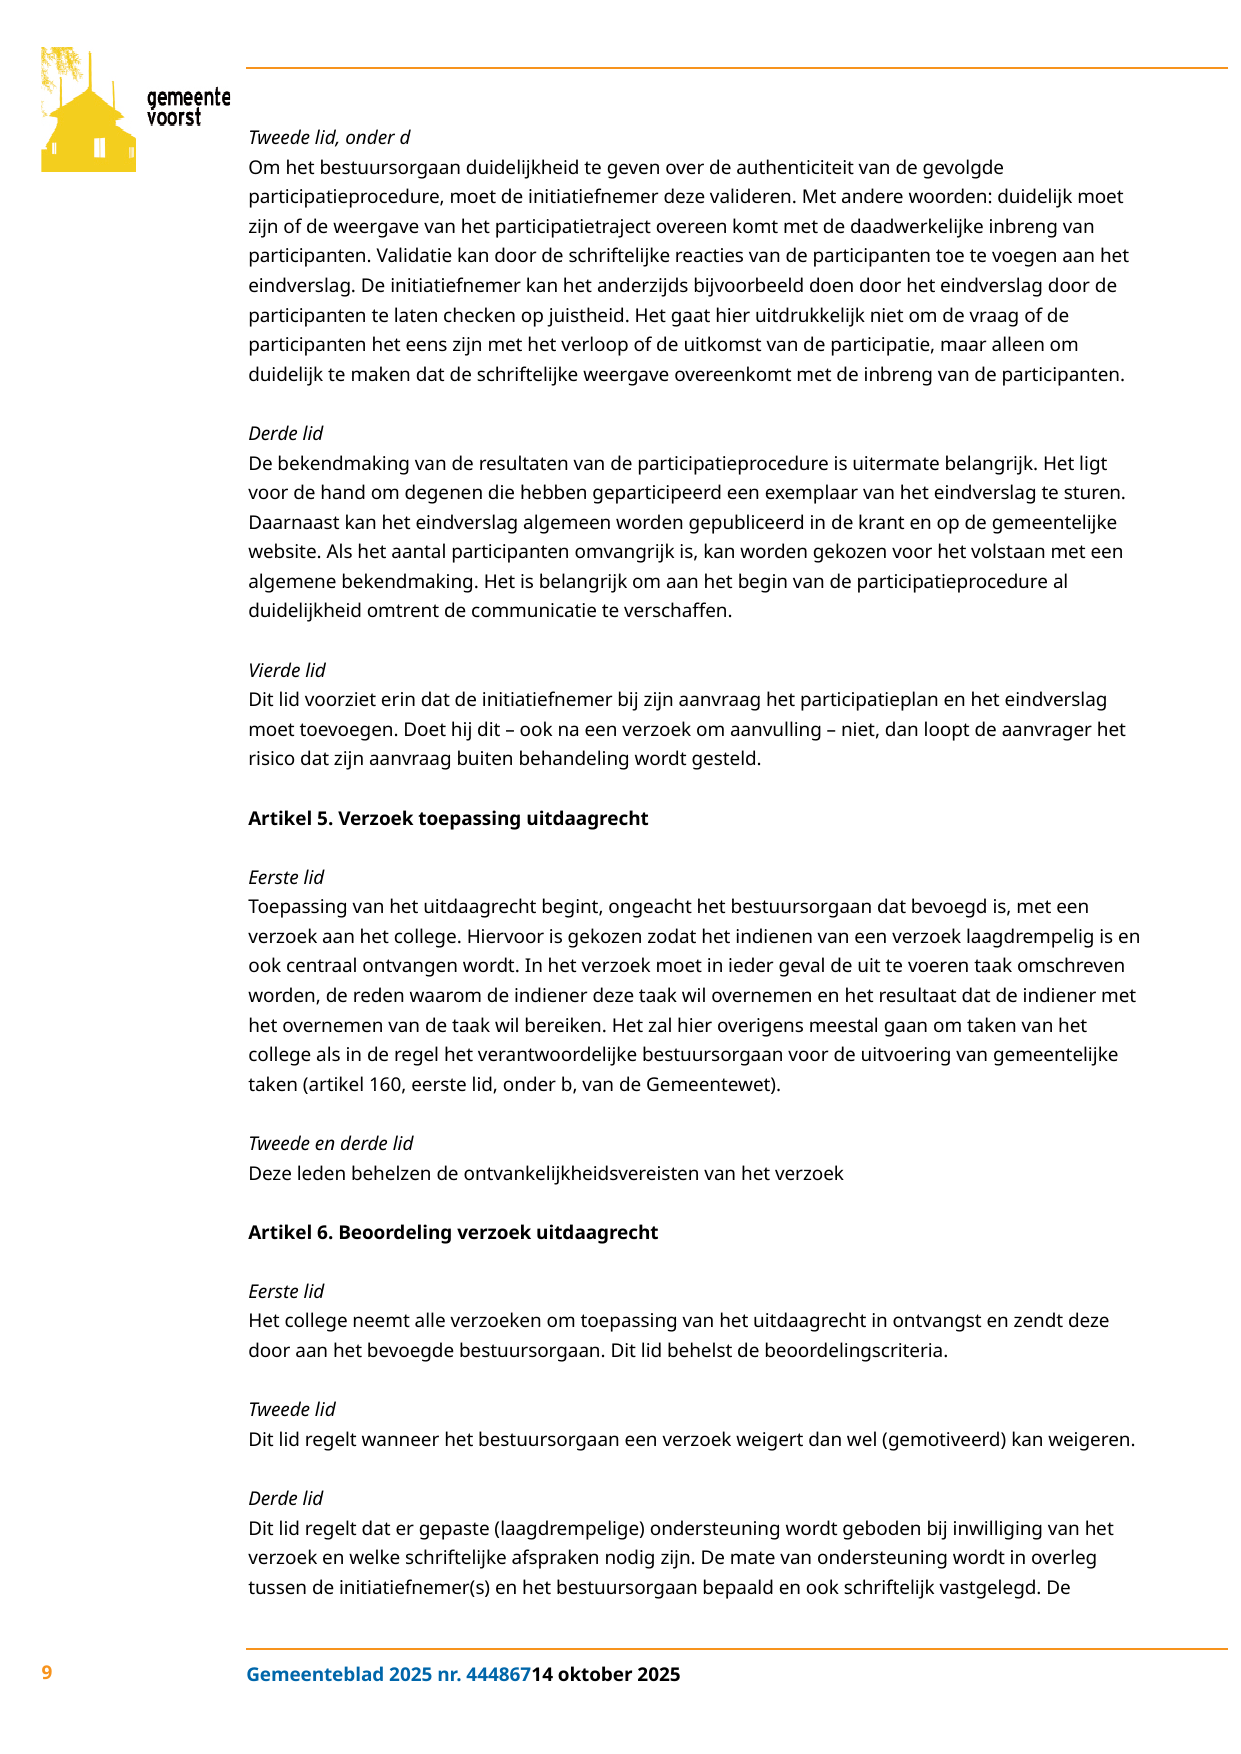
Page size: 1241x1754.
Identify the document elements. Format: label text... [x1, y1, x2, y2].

text De bekendmaking van de resultaten van de participatieprocedure is uitermate belangrijk. Het ligt voor de hand om degenen die hebben geparticipeerd een exemplaar van het eindverslag te sturen. Daarnaast kan het eindverslag algemeen worden gepubliceerd in de krant en op de gemeentelijke website. Als het aantal participanten omvangrijk is, kan worden gekozen voor het volstaan met een algemene bekendmaking. Het is belangrijk om aan het begin van de participatieprocedure al duidelijkheid omtrent de communicatie te verschaffen. [248, 450, 1152, 623]
text Derde lid [248, 420, 1152, 446]
text Eerste lid [248, 864, 1152, 890]
text Toepassing van het uitdaagrecht begint, ongeacht het bestuursorgaan dat bevoegd is, met een verzoek aan het college. Hiervoor is gekozen zodat het indienen van een verzoek laagdrempelig is en ook centraal ontvangen wordt. In het verzoek moet in ieder geval de uit te voeren taak omschreven worden, de reden waarom de indiener deze taak wil overnemen en het resultaat dat de indiener met het overnemen van de taak wil bereiken. Het zal hier overigens meestal gaan om taken van het college als in de regel het verantwoordelijke bestuursorgaan voor de uitvoering van gemeentelijke taken (artikel 160, eerste lid, onder b, van de Gemeentewet). [248, 893, 1152, 1097]
text Tweede en derde lid [248, 1130, 1152, 1156]
picture [41, 47, 231, 172]
text Eerste lid [248, 1278, 1152, 1304]
text Artikel 6. Beoordeling verzoek uitdaagrecht [248, 1219, 1152, 1245]
text Dit lid voorziet erin dat de initiatiefnemer bij zijn aanvraag het participatieplan en het eindverslag moet toevoegen. Doet hij dit – ook na een verzoek om aanvulling – niet, dan loopt de aanvrager het risico dat zijn aanvraag buiten behandeling wordt gesteld. [248, 686, 1152, 771]
text Dit lid regelt wanneer het bestuursorgaan een verzoek weigert dan wel (gemotiveerd) kan weigeren. [248, 1426, 1152, 1452]
text Deze leden behelzen de ontvankelijkheidsvereisten van het verzoek [248, 1160, 1152, 1186]
text Het college neemt alle verzoeken om toepassing van het uitdaagrecht in ontvangst en zendt deze door aan het bevoegde bestuursorgaan. Dit lid behelst de beoordelingscriteria. [248, 1308, 1152, 1363]
text Om het bestuursorgaan duidelijkheid te geven over de authenticiteit van de gevolgde participatieprocedure, moet de initiatiefnemer deze valideren. Met andere woorden: duidelijk moet zijn of de weergave van het participatietraject overeen komt met de daadwerkelijke inbreng van participanten. Validatie kan door de schriftelijke reacties van de participanten toe te voegen aan het eindverslag. De initiatiefnemer kan het anderzijds bijvoorbeeld doen door het eindverslag door de participanten te laten checken op juistheid. Het gaat hier uitdrukkelijk niet om de vraag of de participanten het eens zijn met het verloop of de uitkomst van de participatie, maar alleen om duidelijk te maken dat de schriftelijke weergave overeenkomt met de inbreng van de participanten. [248, 154, 1152, 387]
text Dit lid regelt dat er gepaste (laagdrempelige) ondersteuning wordt geboden bij inwilliging van het verzoek en welke schriftelijke afspraken nodig zijn. De mate van ondersteuning wordt in overleg tussen de initiatiefnemer(s) en het bestuursorgaan bepaald en ook schriftelijk vastgelegd. De [248, 1515, 1152, 1600]
text Tweede lid [248, 1396, 1152, 1422]
text Tweede lid, onder d [248, 124, 1152, 150]
text Artikel 5. Verzoek toepassing uitdaagrecht [248, 805, 1152, 831]
text Vierde lid [248, 657, 1152, 683]
text Derde lid [248, 1485, 1152, 1511]
